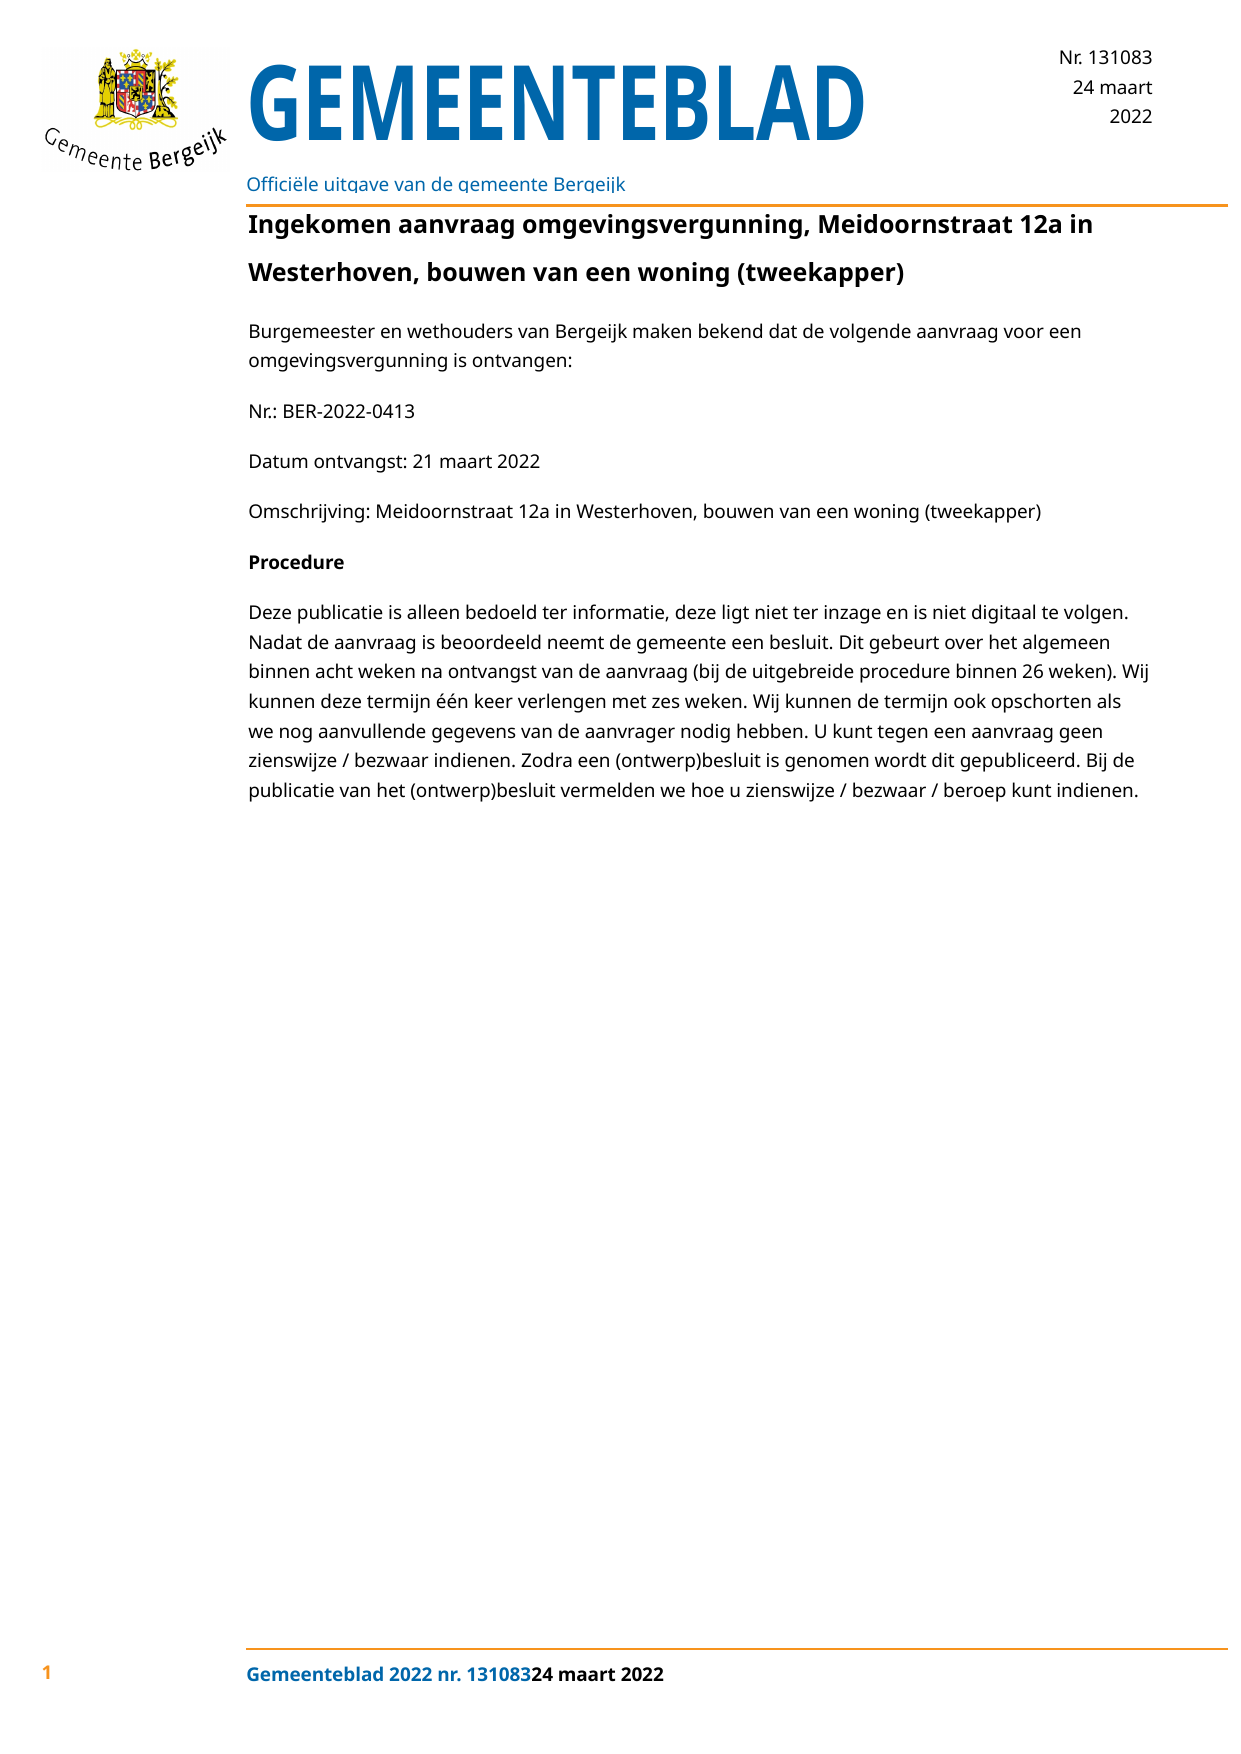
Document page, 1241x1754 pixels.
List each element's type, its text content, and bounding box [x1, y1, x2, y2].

text Burgemeester en wethouders van Bergeijk maken bekend dat de volgende aanvraag voor een omgevingsvergunning is ontvangen: [248, 318, 1152, 373]
text Procedure [248, 549, 1152, 575]
picture [41, 47, 231, 172]
text Nr.: BER-2022-0413 [248, 398, 1152, 424]
text Datum ontvangst: 21 maart 2022 [248, 448, 1152, 474]
text Ingekomen aanvraag omgevingsvergunning, Meidoornstraat 12a in Westerhoven, bouwen van een woning (tweekapper) [248, 207, 1152, 288]
text Omschrijving: Meidoornstraat 12a in Westerhoven, bouwen van een woning (tweekapper) [248, 499, 1152, 524]
text Deze publicatie is alleen bedoeld ter informatie, deze ligt niet ter inzage en is niet digitaal te volgen. Nadat de aanvraag is beoordeeld neemt de gemeente een besluit. Dit gebeurt over het algemeen binnen acht weken na ontvangst van de aanvraag (bij de uitgebreide procedure binnen 26 weken). Wij kunnen deze termijn één keer verlengen met zes weken. Wij kunnen de termijn ook opschorten als we nog aanvullende gegevens van de aanvrager nodig hebben. U kunt tegen een aanvraag geen zienswijze / bezwaar indienen. Zodra een (ontwerp)besluit is genomen wordt dit gepubliceerd. Bij de publicatie van het (ontwerp)besluit vermelden we hoe u zienswijze / bezwaar / beroep kunt indienen. [248, 599, 1152, 803]
